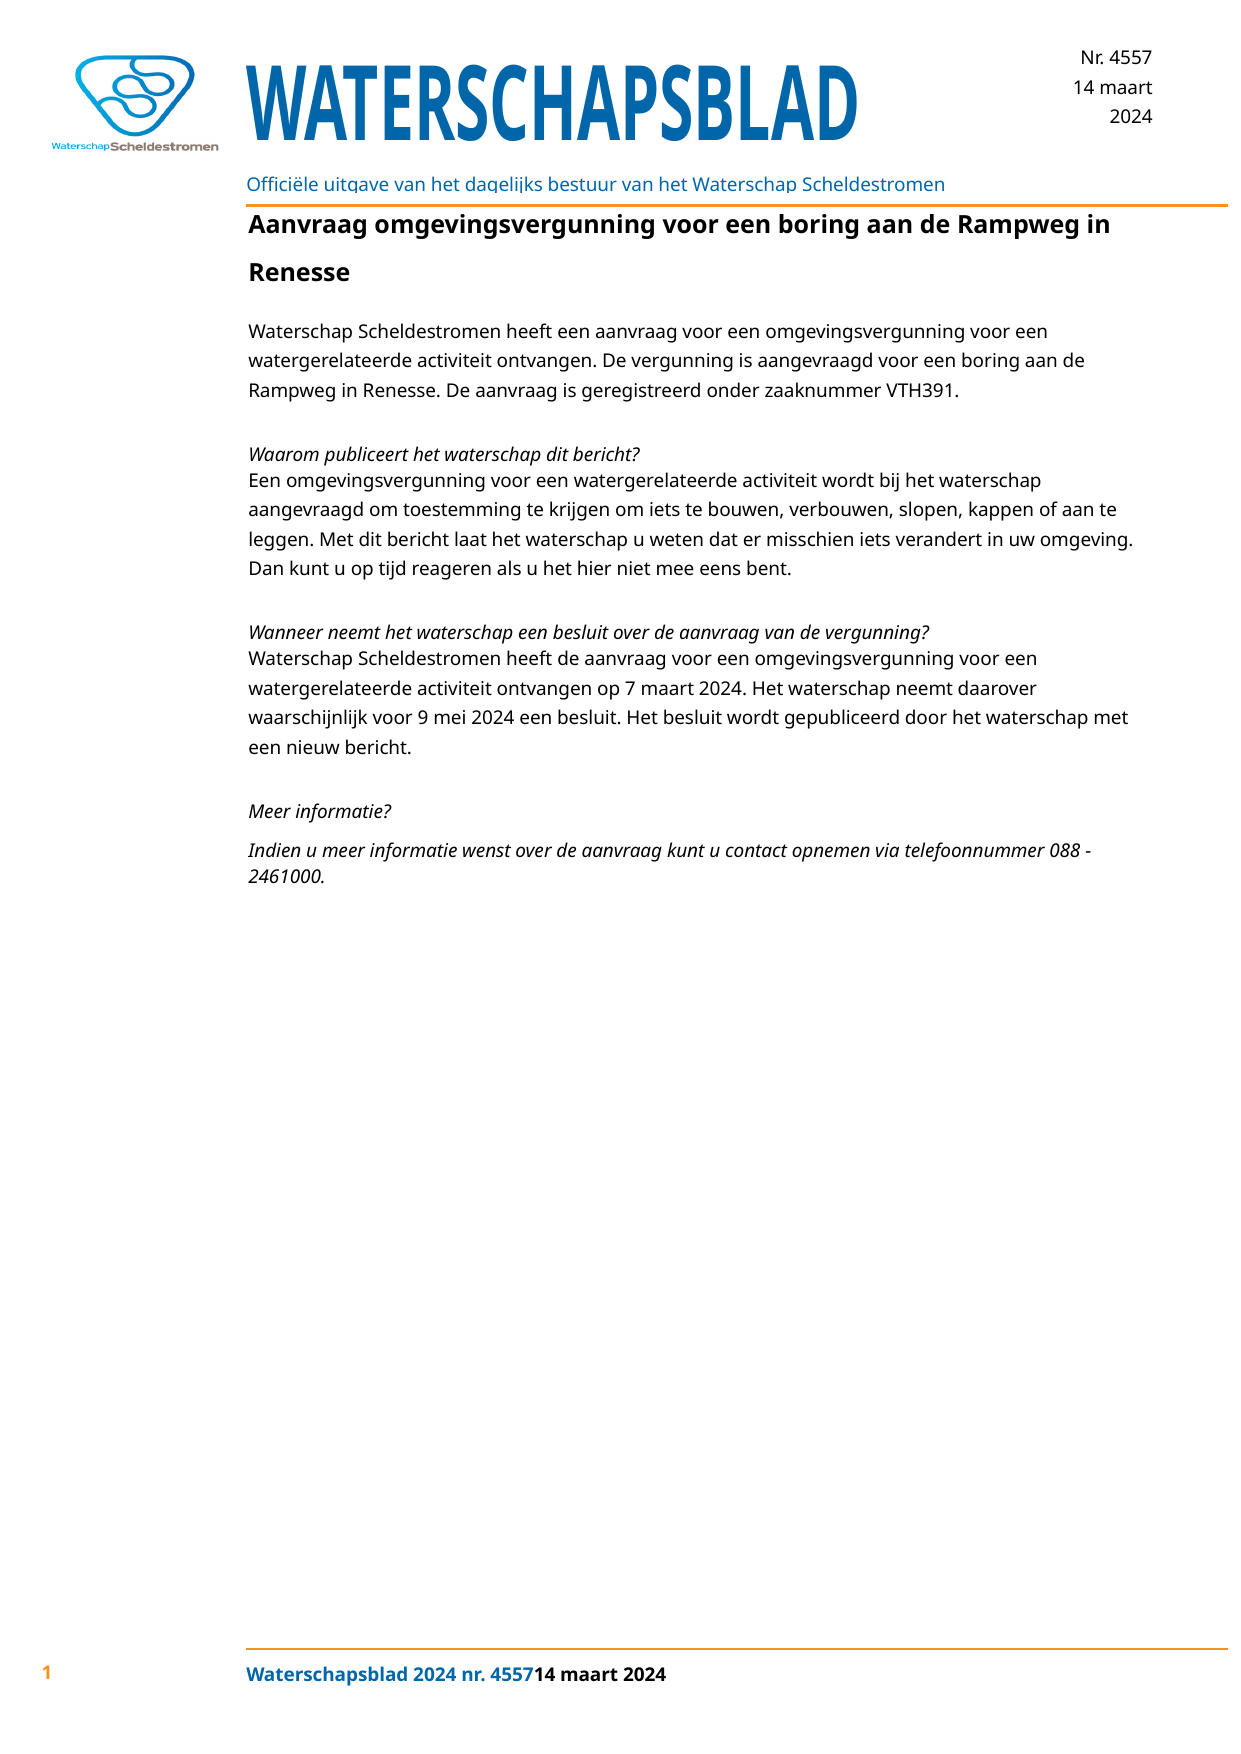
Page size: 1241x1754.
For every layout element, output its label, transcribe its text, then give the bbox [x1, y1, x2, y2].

text Waterschap Scheldestromen heeft een aanvraag voor een omgevingsvergunning voor een watergerelateerde activiteit ontvangen. De vergunning is aangevraagd voor een boring aan de Rampweg in Renesse. De aanvraag is geregistreerd onder zaaknummer VTH391. [248, 318, 1152, 403]
text Waterschap Scheldestromen heeft de aanvraag voor een omgevingsvergunning voor een watergerelateerde activiteit ontvangen op 7 maart 2024. Het waterschap neemt daarover waarschijnlijk voor 9 mei 2024 een besluit. Het besluit wordt gepubliceerd door het waterschap met een nieuw bericht. [248, 645, 1152, 760]
text Wanneer neemt het waterschap een besluit over de aanvraag van de vergunning? [248, 619, 1152, 645]
picture [41, 47, 231, 172]
text Indien u meer informatie wenst over de aanvraag kunt u contact opnemen via telefoonnummer 088 - 2461000. [248, 837, 1152, 889]
text Aanvraag omgevingsvergunning voor een boring aan de Rampweg in Renesse [248, 207, 1152, 288]
text Een omgevingsvergunning voor een watergerelateerde activiteit wordt bij het waterschap aangevraagd om toestemming te krijgen om iets te bouwen, verbouwen, slopen, kappen of aan te leggen. Met dit bericht laat het waterschap u weten dat er misschien iets verandert in uw omgeving. Dan kunt u op tijd reageren als u het hier niet mee eens bent. [248, 467, 1152, 581]
text Meer informatie? [248, 798, 1152, 824]
text Waarom publiceert het waterschap dit bericht? [248, 441, 1152, 467]
